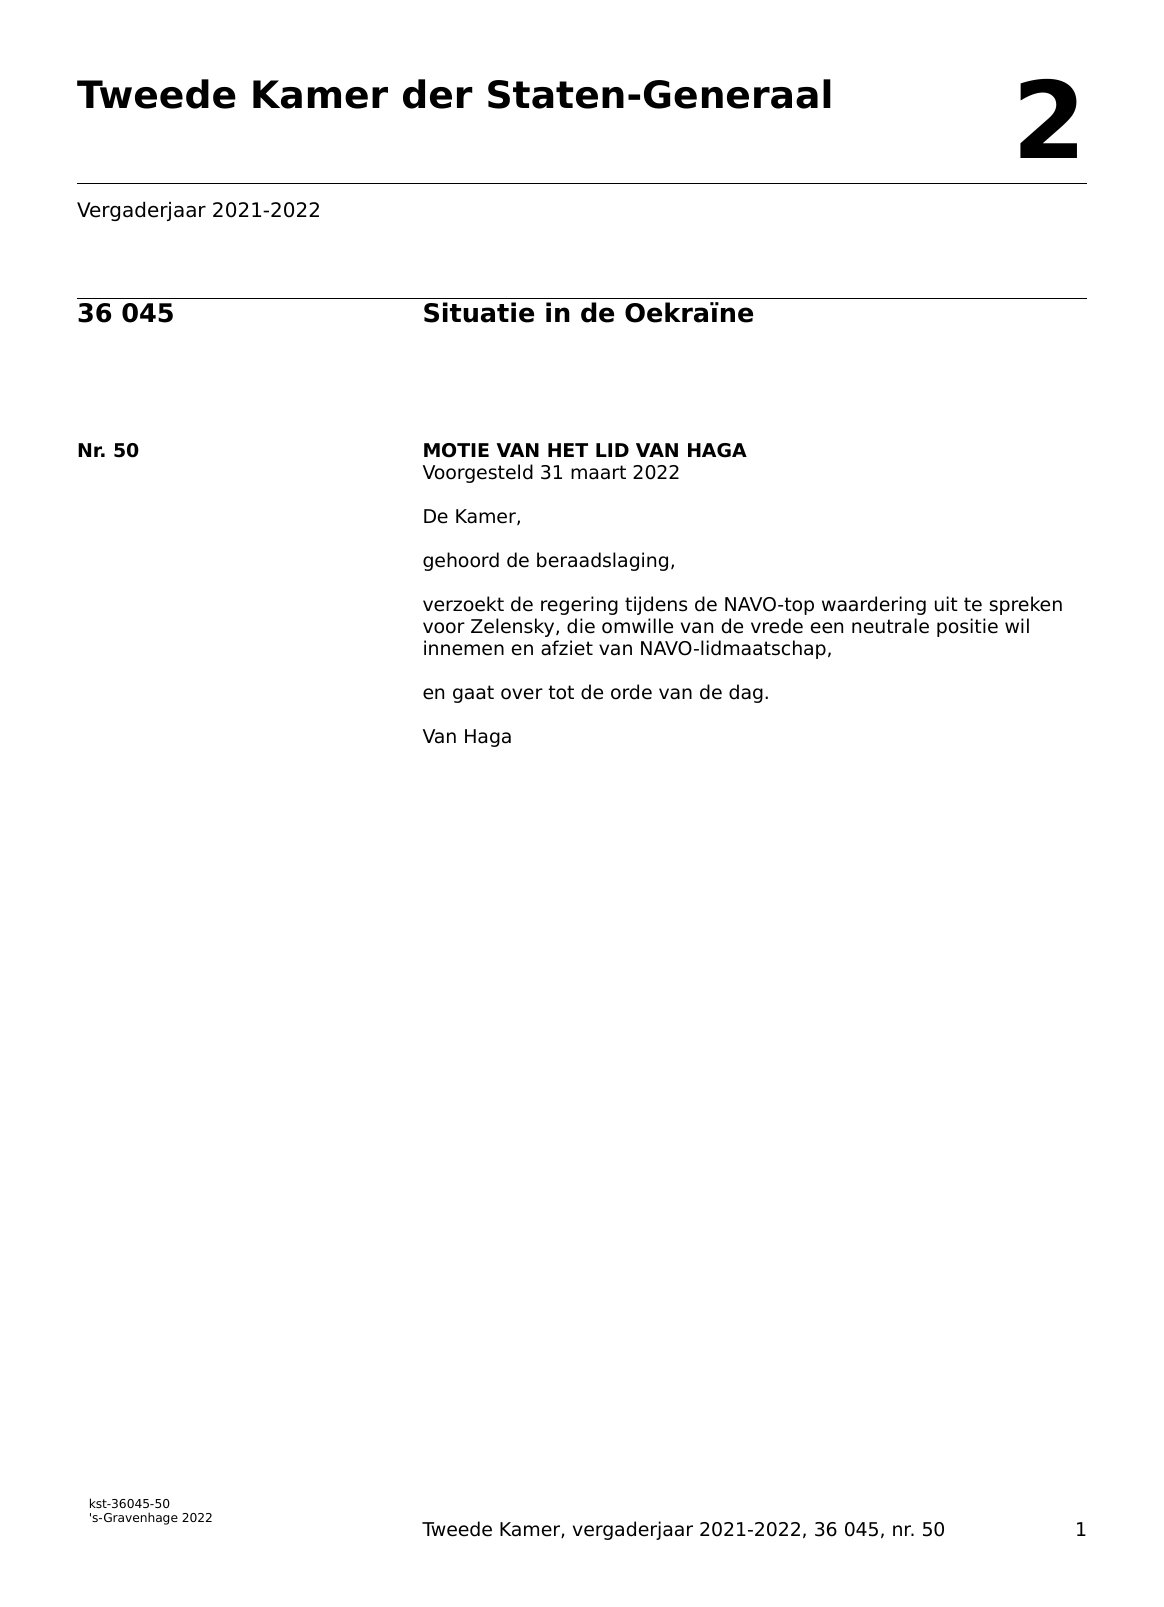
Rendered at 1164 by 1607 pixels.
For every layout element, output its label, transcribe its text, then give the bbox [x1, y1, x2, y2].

subtitle Nr. 50 MOTIE VAN HET LID VAN HAGA [77, 440, 1087, 462]
subtitle 36 045 Situatie in de Oekraïne [77, 299, 1087, 329]
text Van Haga [422, 726, 1087, 748]
text Voorgesteld 31 maart 2022 [422, 462, 1087, 484]
text De Kamer, [422, 506, 1087, 528]
table_cell Vergaderjaar 2021-2022 [77, 184, 1087, 298]
text gehoord de beraadslaging, [422, 550, 1087, 572]
text kst-36045-50 [88, 1497, 323, 1511]
text en gaat over tot de orde van de dag. [422, 682, 1087, 704]
text 's-Gravenhage 2022 [88, 1511, 323, 1525]
table_header Tweede Kamer der Staten-Generaal [77, 59, 886, 183]
text verzoekt de regering tijdens de NAVO-top waardering uit te spreken voor Zelensky, die omwille van de vrede een neutrale positie wil innemen en afziet van NAVO-lidmaatschap, [422, 594, 1087, 660]
table_header 2 [886, 59, 1087, 183]
